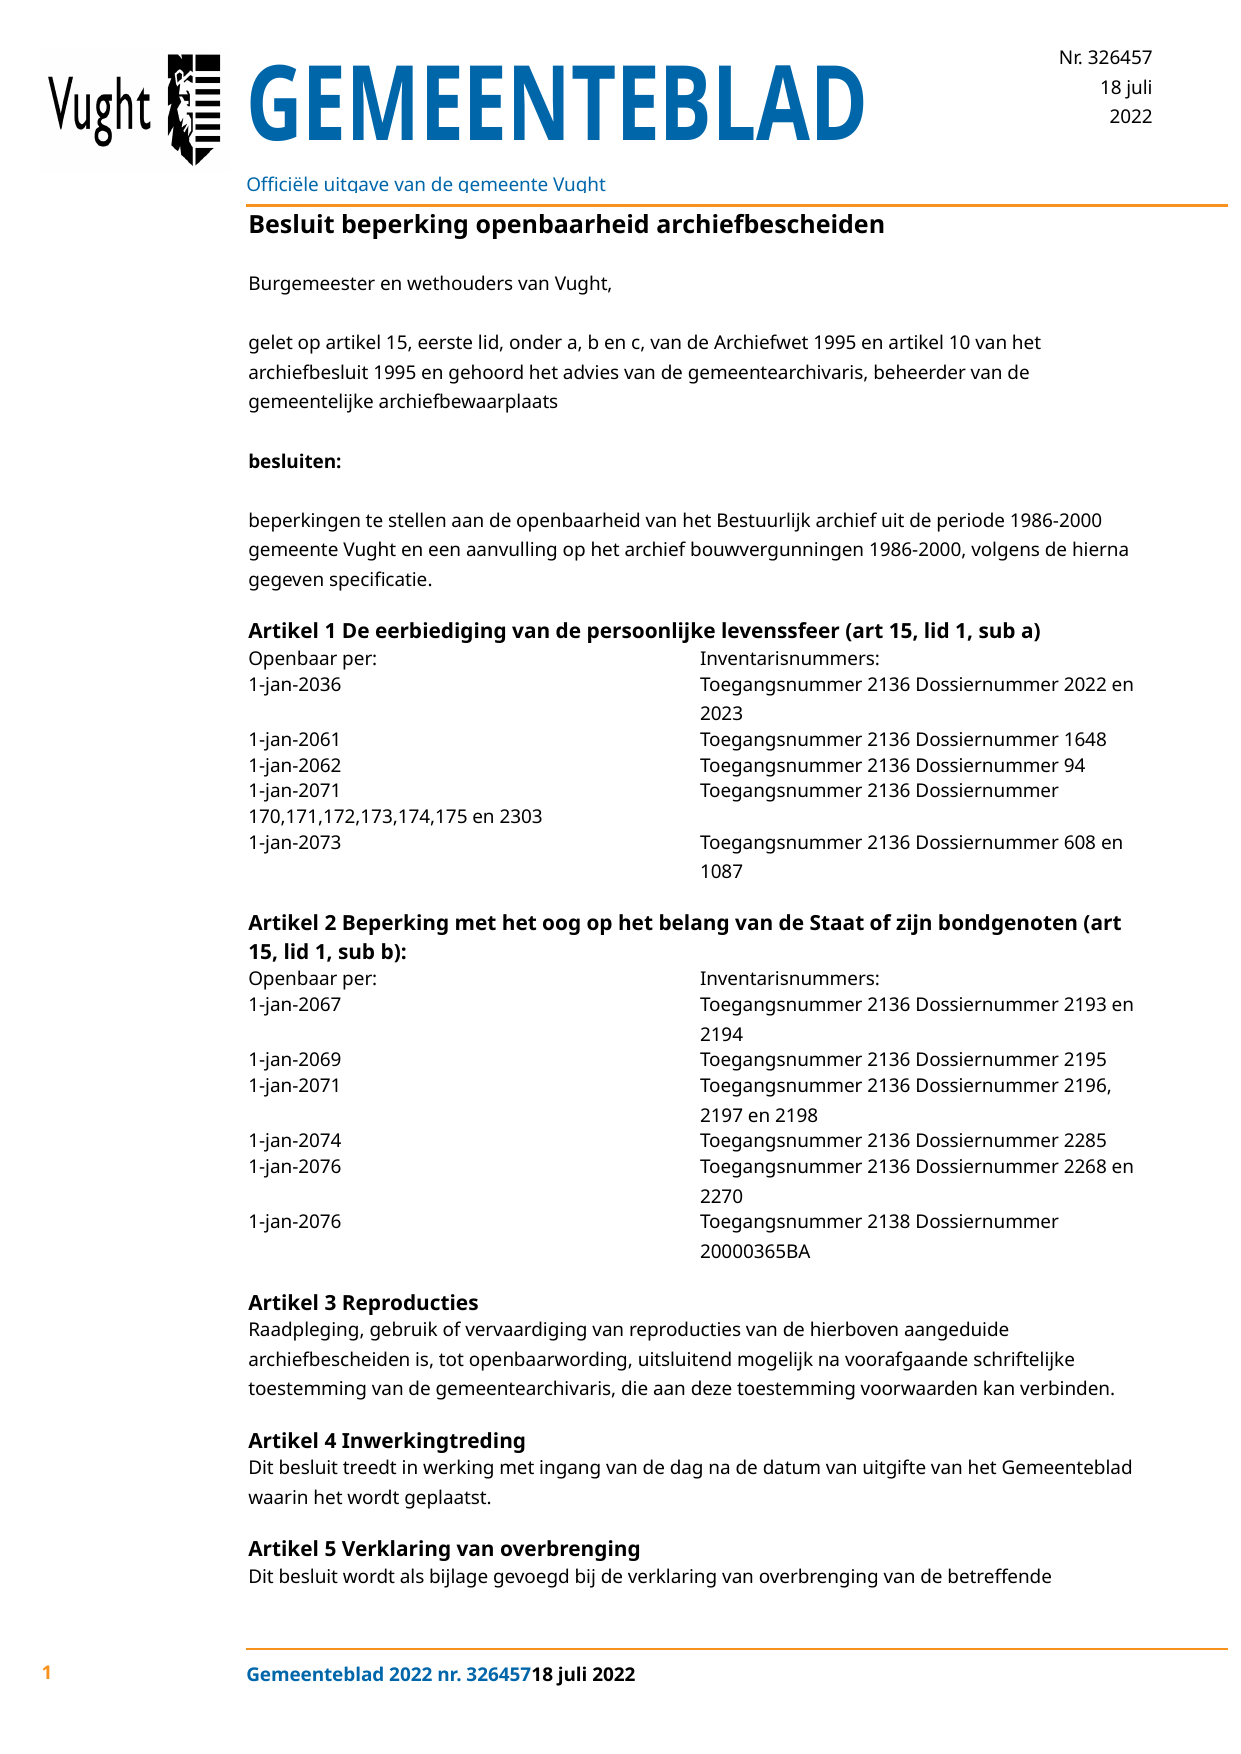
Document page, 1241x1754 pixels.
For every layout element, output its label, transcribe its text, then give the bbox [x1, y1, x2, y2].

table_header Inventarisnummers: [700, 965, 1152, 991]
table_cell Toegangsnummer 2136 Dossiernummer 608 en 1087 [700, 829, 1152, 884]
table_cell Toegangsnummer 2136 Dossiernummer 94 [700, 752, 1152, 778]
text Besluit beperking openbaarheid archiefbescheiden [248, 207, 1152, 241]
table_cell 1-jan-2062 [248, 752, 700, 778]
table_cell 1-jan-2076 [248, 1209, 700, 1264]
table_header Inventarisnummers: [700, 645, 1152, 671]
text Dit besluit wordt als bijlage gevoegd bij de verklaring van overbrenging van de betreffende [248, 1563, 1152, 1588]
text besluiten: [248, 448, 1152, 473]
table_cell Toegangsnummer 2136 Dossiernummer 2022 en 2023 [700, 671, 1152, 726]
table_cell 1-jan-2071 [248, 778, 700, 803]
table_cell 1-jan-2067 [248, 991, 700, 1046]
text beperkingen te stellen aan de openbaarheid van het Bestuurlijk archief uit de periode 1986-2000 gemeente Vught en een aanvulling op het archief bouwvergunningen 1986-2000, volgens de hierna gegeven specificatie. [248, 507, 1152, 592]
picture [41, 47, 231, 172]
table_cell Toegangsnummer 2136 Dossiernummer 1648 [700, 726, 1152, 752]
table_header Openbaar per: [248, 645, 700, 671]
table_cell 1-jan-2071 [248, 1072, 700, 1127]
table_cell [700, 803, 1152, 829]
table_cell Toegangsnummer 2136 Dossiernummer 2268 en 2270 [700, 1153, 1152, 1208]
table_cell 1-jan-2069 [248, 1046, 700, 1072]
table_cell 170,171,172,173,174,175 en 2303 [248, 803, 700, 829]
text Artikel 5 Verklaring van overbrenging [248, 1534, 1152, 1563]
text Artikel 2 Beperking met het oog op het belang van de Staat of zijn bondgenoten (art 15, lid 1, sub b): [248, 908, 1152, 965]
table_cell Toegangsnummer 2136 Dossiernummer 2196, 2197 en 2198 [700, 1072, 1152, 1127]
text Artikel 1 De eerbiediging van de persoonlijke levenssfeer (art 15, lid 1, sub a) [248, 617, 1152, 645]
table_cell 1-jan-2036 [248, 671, 700, 726]
table_cell 1-jan-2061 [248, 726, 700, 752]
table_cell Toegangsnummer 2136 Dossiernummer 2285 [700, 1128, 1152, 1153]
table_header Openbaar per: [248, 965, 700, 991]
table_cell Toegangsnummer 2138 Dossiernummer 20000365BA [700, 1209, 1152, 1264]
table_cell 1-jan-2076 [248, 1153, 700, 1208]
text gelet op artikel 15, eerste lid, onder a, b en c, van de Archiefwet 1995 en artikel 10 van het archiefbesluit 1995 en gehoord het advies van de gemeentearchivaris, beheerder van de gemeentelijke archiefbewaarplaats [248, 329, 1152, 414]
table_cell Toegangsnummer 2136 Dossiernummer [700, 778, 1152, 803]
table_cell Toegangsnummer 2136 Dossiernummer 2195 [700, 1046, 1152, 1072]
text Raadpleging, gebruik of vervaardiging van reproducties van de hierboven aangeduide archiefbescheiden is, tot openbaarwording, uitsluitend mogelijk na voorafgaande schriftelijke toestemming van de gemeentearchivaris, die aan deze toestemming voorwaarden kan verbinden. [248, 1316, 1152, 1401]
text Burgemeester en wethouders van Vught, [248, 270, 1152, 296]
table_cell Toegangsnummer 2136 Dossiernummer 2193 en 2194 [700, 991, 1152, 1046]
table_cell 1-jan-2074 [248, 1128, 700, 1153]
text Artikel 4 Inwerkingtreding [248, 1426, 1152, 1454]
table_cell 1-jan-2073 [248, 829, 700, 884]
text Artikel 3 Reproducties [248, 1288, 1152, 1316]
text Dit besluit treedt in werking met ingang van de dag na de datum van uitgifte van het Gemeenteblad waarin het wordt geplaatst. [248, 1454, 1152, 1510]
